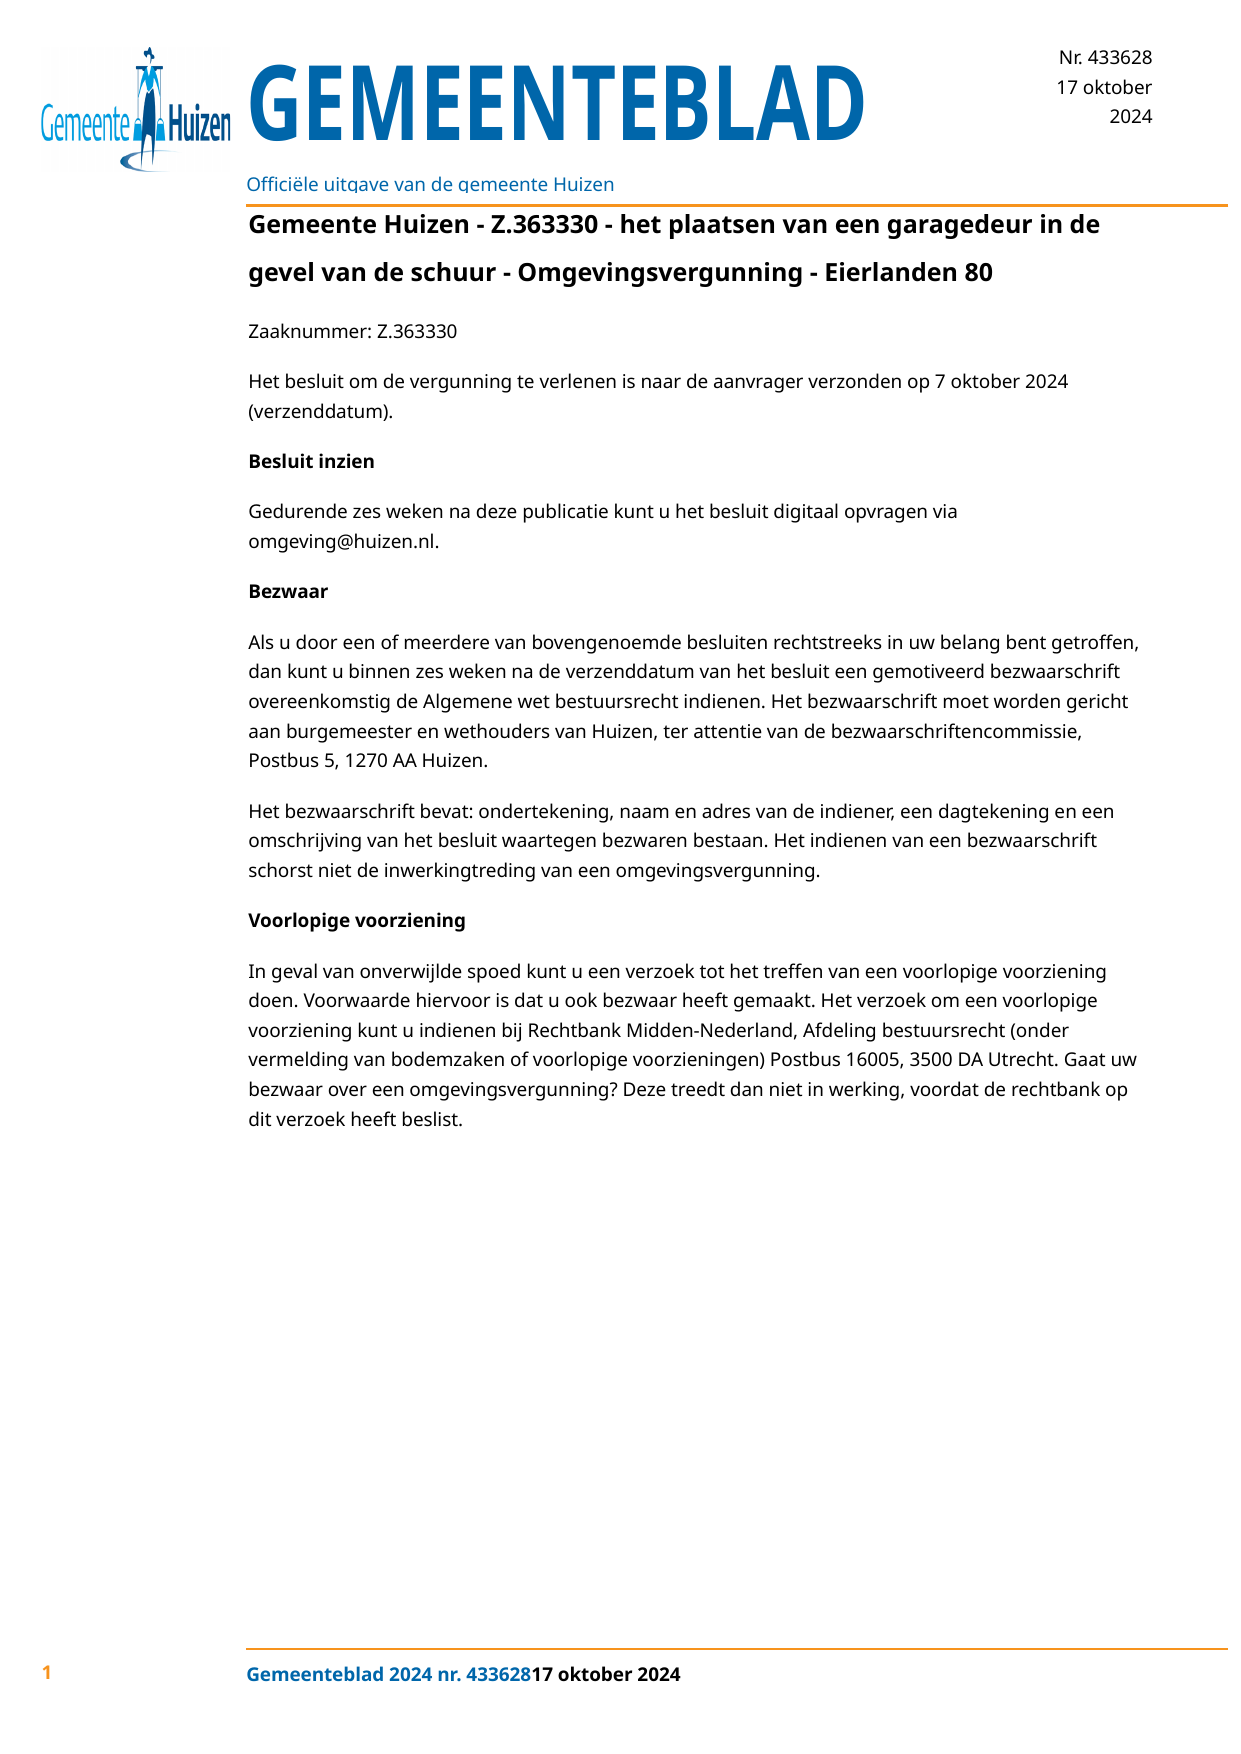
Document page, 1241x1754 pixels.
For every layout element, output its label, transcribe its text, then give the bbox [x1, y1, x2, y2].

text Het bezwaarschrift bevat: ondertekening, naam en adres van de indiener, een dagtekening en een omschrijving van het besluit waartegen bezwaren bestaan. Het indienen van een bezwaarschrift schorst niet de inwerkingtreding van een omgevingsvergunning. [248, 798, 1152, 883]
text Gemeente Huizen - Z.363330 - het plaatsen van een garagedeur in de gevel van de schuur - Omgevingsvergunning - Eierlanden 80 [248, 207, 1152, 288]
text Zaaknummer: Z.363330 [248, 318, 1152, 344]
picture [41, 47, 231, 172]
text Bezwaar [248, 579, 1152, 604]
text Als u door een of meerdere van bovengenoemde besluiten rechtstreeks in uw belang bent getroffen, dan kunt u binnen zes weken na de verzenddatum van het besluit een gemotiveerd bezwaarschrift overeenkomstig de Algemene wet bestuursrecht indienen. Het bezwaarschrift moet worden gericht aan burgemeester en wethouders van Huizen, ter attentie van de bezwaarschriftencommissie, Postbus 5, 1270 AA Huizen. [248, 629, 1152, 773]
text Besluit inzien [248, 448, 1152, 474]
text Het besluit om de vergunning te verlenen is naar de aanvrager verzonden op 7 oktober 2024 (verzenddatum). [248, 368, 1152, 424]
text In geval van onverwijlde spoed kunt u een verzoek tot het treffen van een voorlopige voorziening doen. Voorwaarde hiervoor is dat u ook bezwaar heeft gemaakt. Het verzoek om een voorlopige voorziening kunt u indienen bij Rechtbank Midden-Nederland, Afdeling bestuursrecht (onder vermelding van bodemzaken of voorlopige voorzieningen) Postbus 16005, 3500 DA Utrecht. Gaat uw bezwaar over een omgevingsvergunning? Deze treedt dan niet in werking, voordat de rechtbank op dit verzoek heeft beslist. [248, 958, 1152, 1132]
text Gedurende zes weken na deze publicatie kunt u het besluit digitaal opvragen via omgeving@huizen.nl. [248, 499, 1152, 554]
text Voorlopige voorziening [248, 907, 1152, 933]
